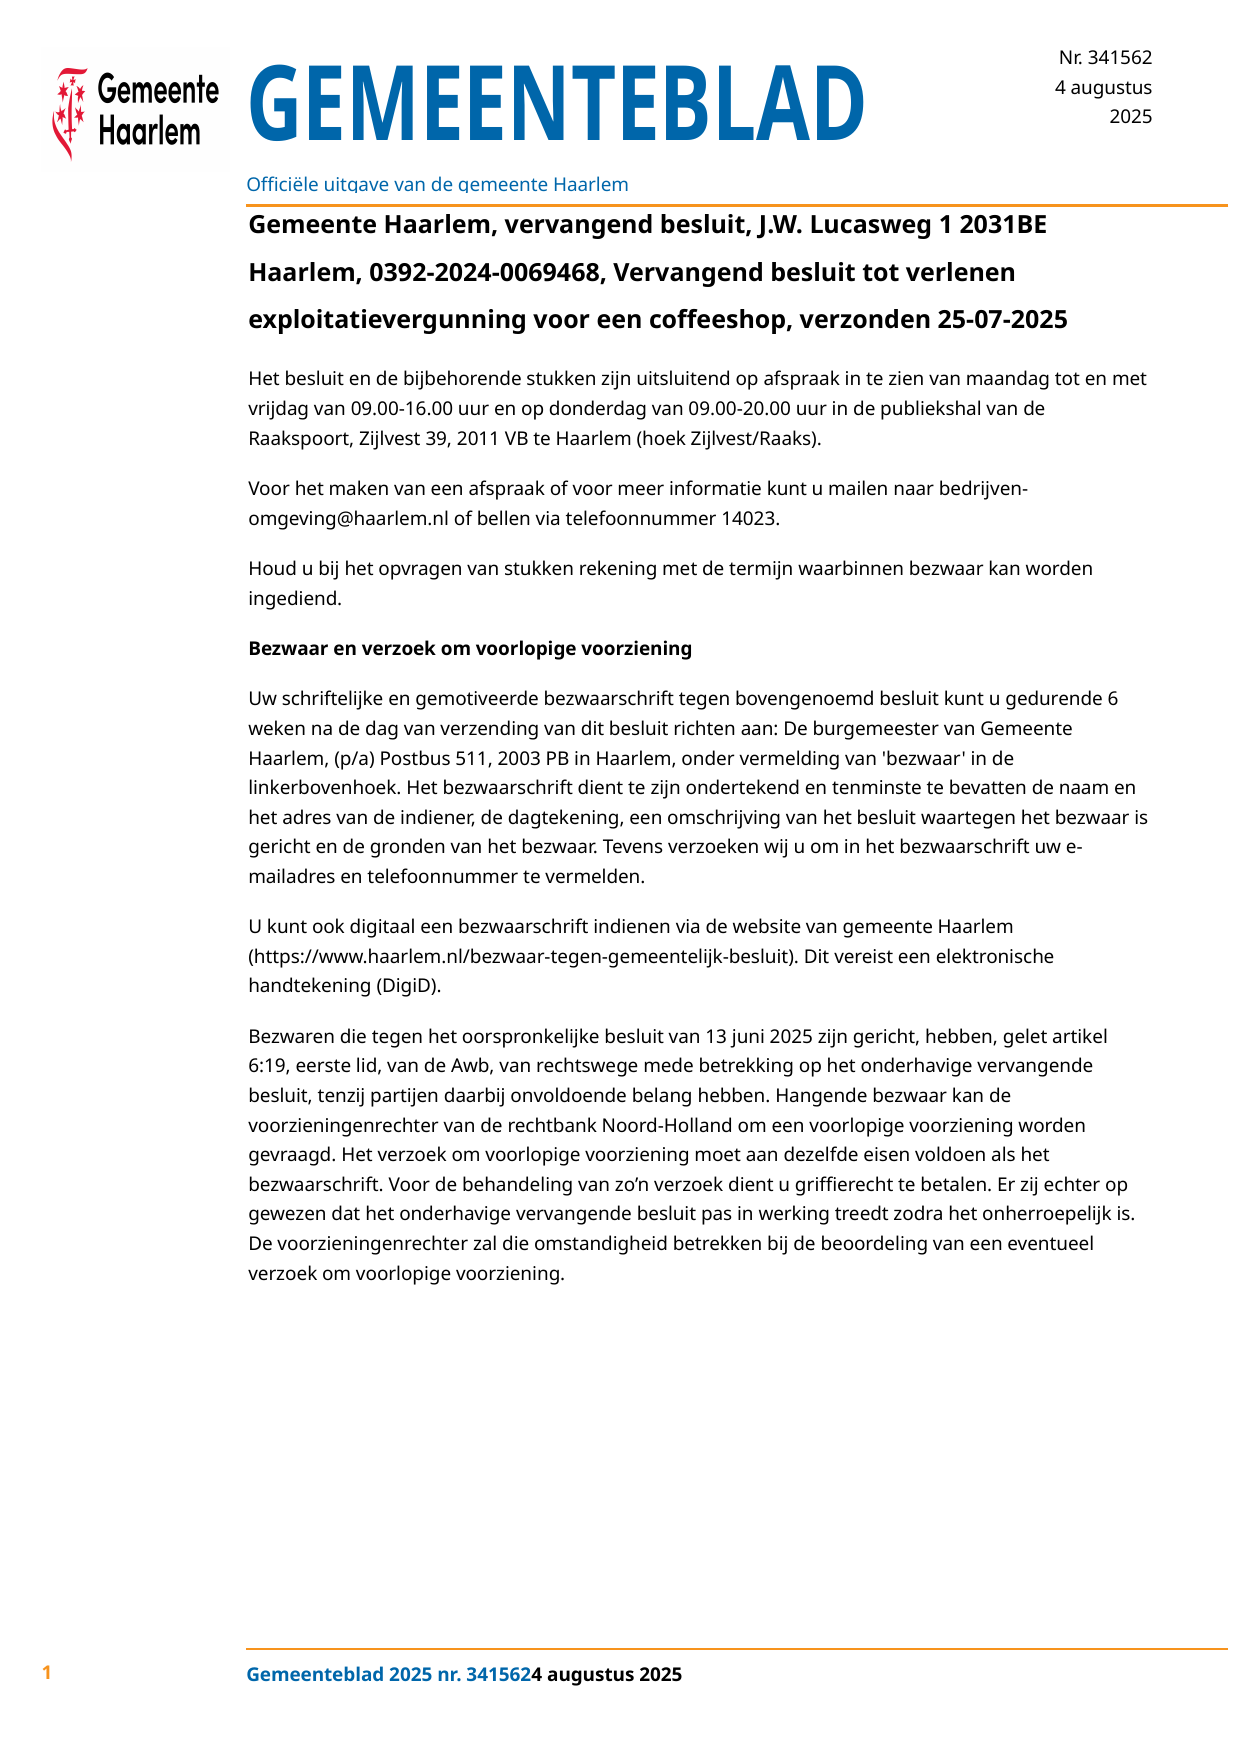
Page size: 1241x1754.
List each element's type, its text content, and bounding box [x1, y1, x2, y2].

text Bezwaar en verzoek om voorlopige voorziening [248, 635, 1152, 661]
text Gemeente Haarlem, vervangend besluit, J.W. Lucasweg 1 2031BE Haarlem, 0392-2024-0069468, Vervangend besluit tot verlenen exploitatievergunning voor een coffeeshop, verzonden 25-07-2025 [248, 207, 1152, 336]
text Het besluit en de bijbehorende stukken zijn uitsluitend op afspraak in te zien van maandag tot en met vrijdag van 09.00-16.00 uur en op donderdag van 09.00-20.00 uur in de publiekshal van de Raakspoort, Zijlvest 39, 2011 VB te Haarlem (hoek Zijlvest/Raaks). [248, 366, 1152, 450]
text Uw schriftelijke en gemotiveerde bezwaarschrift tegen bovengenoemd besluit kunt u gedurende 6 weken na de dag van verzending van dit besluit richten aan: De burgemeester van Gemeente Haarlem, (p/a) Postbus 511, 2003 PB in Haarlem, onder vermelding van 'bezwaar' in de linkerbovenhoek. Het bezwaarschrift dient te zijn ondertekend en tenminste te bevatten de naam en het adres van de indiener, de dagtekening, een omschrijving van het besluit waartegen het bezwaar is gericht en de gronden van het bezwaar. Tevens verzoeken wij u om in het bezwaarschrift uw e-mailadres en telefoonnummer te vermelden. [248, 686, 1152, 889]
picture [41, 47, 231, 172]
text Houd u bij het opvragen van stukken rekening met de termijn waarbinnen bezwaar kan worden ingediend. [248, 555, 1152, 610]
text Bezwaren die tegen het oorspronkelijke besluit van 13 juni 2025 zijn gericht, hebben, gelet artikel 6:19, eerste lid, van de Awb, van rechtswege mede betrekking op het onderhavige vervangende besluit, tenzij partijen daarbij onvoldoende belang hebben. Hangende bezwaar kan de voorzieningenrechter van de rechtbank Noord-Holland om een voorlopige voorziening worden gevraagd. Het verzoek om voorlopige voorziening moet aan dezelfde eisen voldoen als het bezwaarschrift. Voor de behandeling van zo’n verzoek dient u griffierecht te betalen. Er zij echter op gewezen dat het onderhavige vervangende besluit pas in werking treedt zodra het onherroepelijk is. De voorzieningenrechter zal die omstandigheid betrekken bij de beoordeling van een eventueel verzoek om voorlopige voorziening. [248, 1023, 1152, 1285]
text U kunt ook digitaal een bezwaarschrift indienen via de website van gemeente Haarlem (https://www.haarlem.nl/bezwaar-tegen-gemeentelijk-besluit). Dit vereist een elektronische handtekening (DigiD). [248, 913, 1152, 998]
text Voor het maken van een afspraak of voor meer informatie kunt u mailen naar bedrijven-omgeving@haarlem.nl of bellen via telefoonnummer 14023. [248, 475, 1152, 530]
